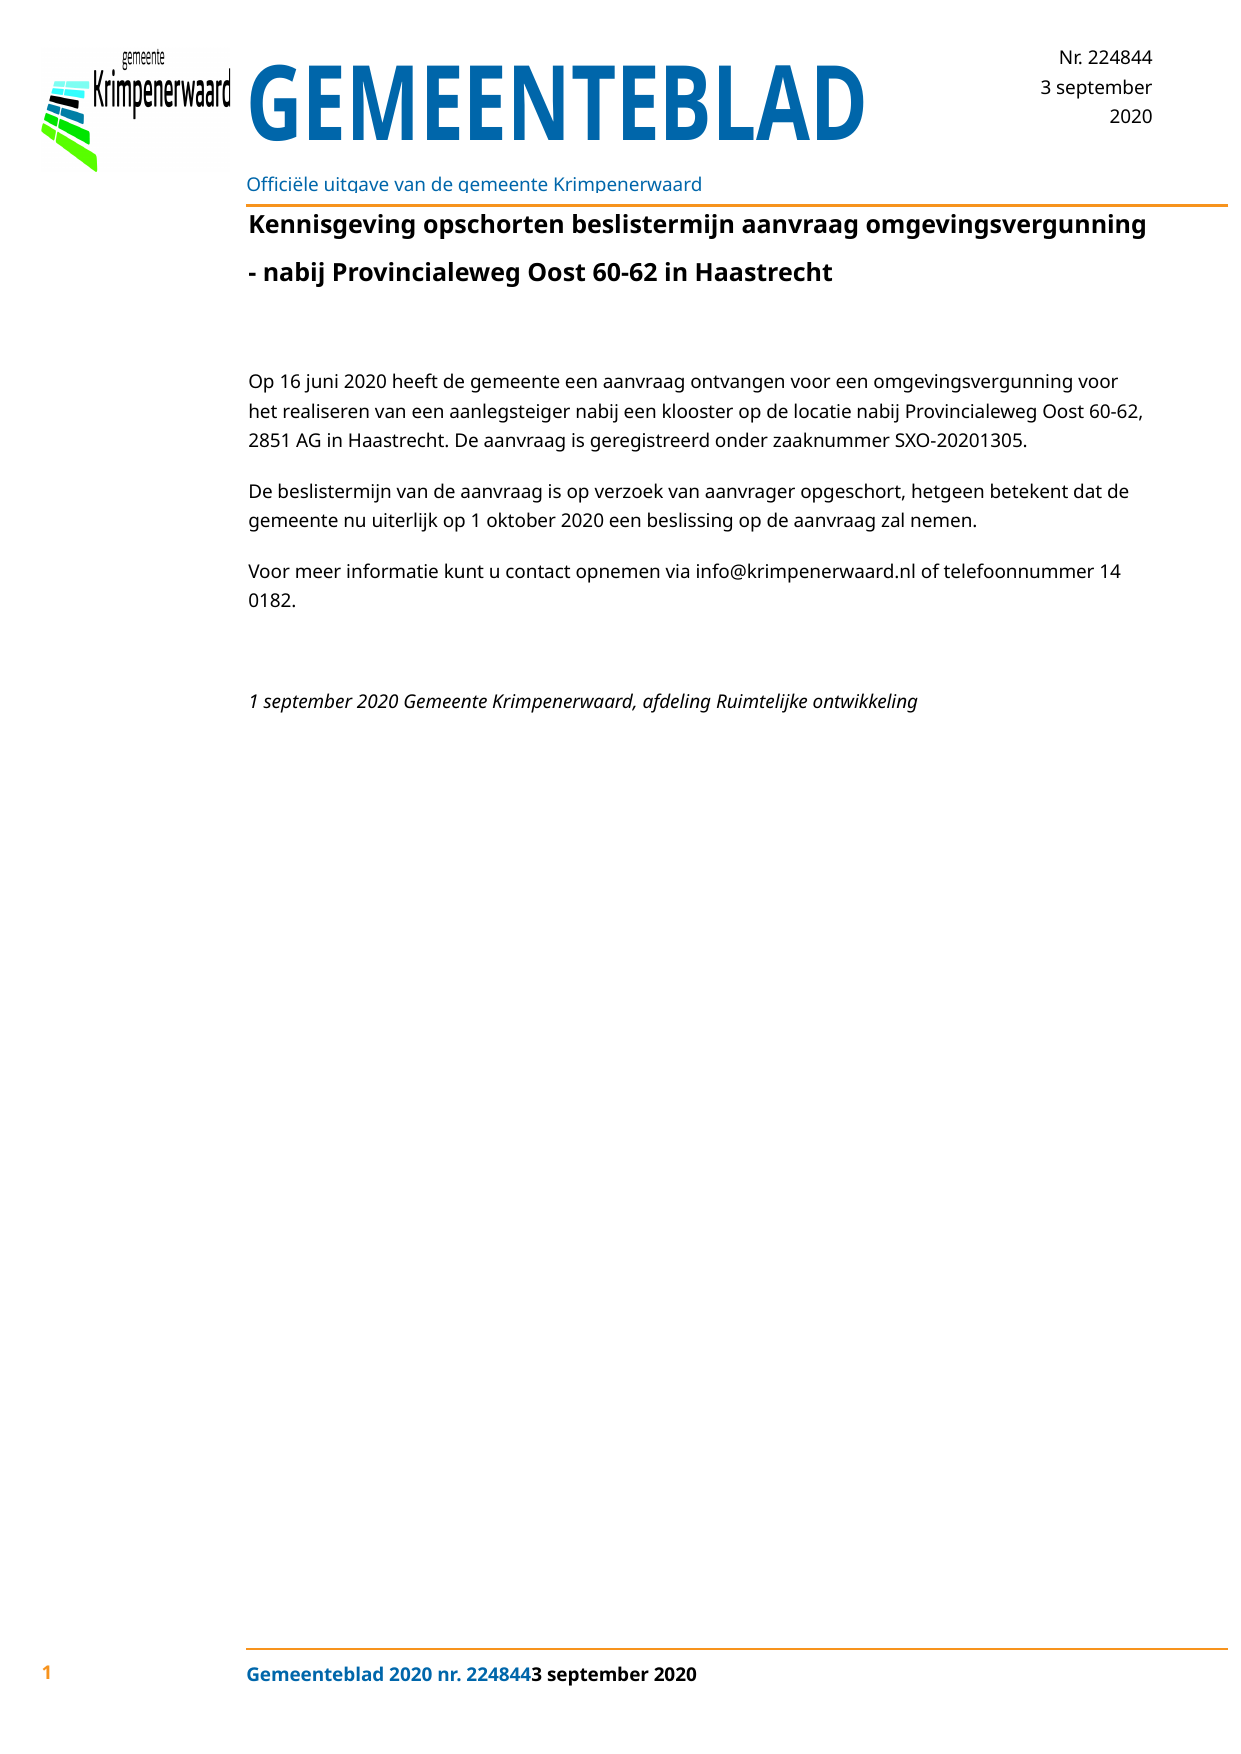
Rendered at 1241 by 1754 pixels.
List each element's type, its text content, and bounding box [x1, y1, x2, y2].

picture [41, 47, 231, 172]
text 1 september 2020 Gemeente Krimpenerwaard, afdeling Ruimtelijke ontwikkeling [248, 688, 1152, 714]
text Op 16 juni 2020 heeft de gemeente een aanvraag ontvangen voor een omgevingsvergunning voor het realiseren van een aanlegsteiger nabij een klooster op de locatie nabij Provincialeweg Oost 60-62, 2851 AG in Haastrecht. De aanvraag is geregistreerd onder zaaknummer SXO-20201305. [248, 368, 1152, 453]
text De beslistermijn van de aanvraag is op verzoek van aanvrager opgeschort, hetgeen betekent dat de gemeente nu uiterlijk op 1 oktober 2020 een beslissing op de aanvraag zal nemen. [248, 478, 1152, 533]
text Voor meer informatie kunt u contact opnemen via info@krimpenerwaard.nl of telefoonnummer 14 0182. [248, 558, 1152, 613]
text Kennisgeving opschorten beslistermijn aanvraag omgevingsvergunning - nabij Provincialeweg Oost 60-62 in Haastrecht [248, 207, 1152, 288]
